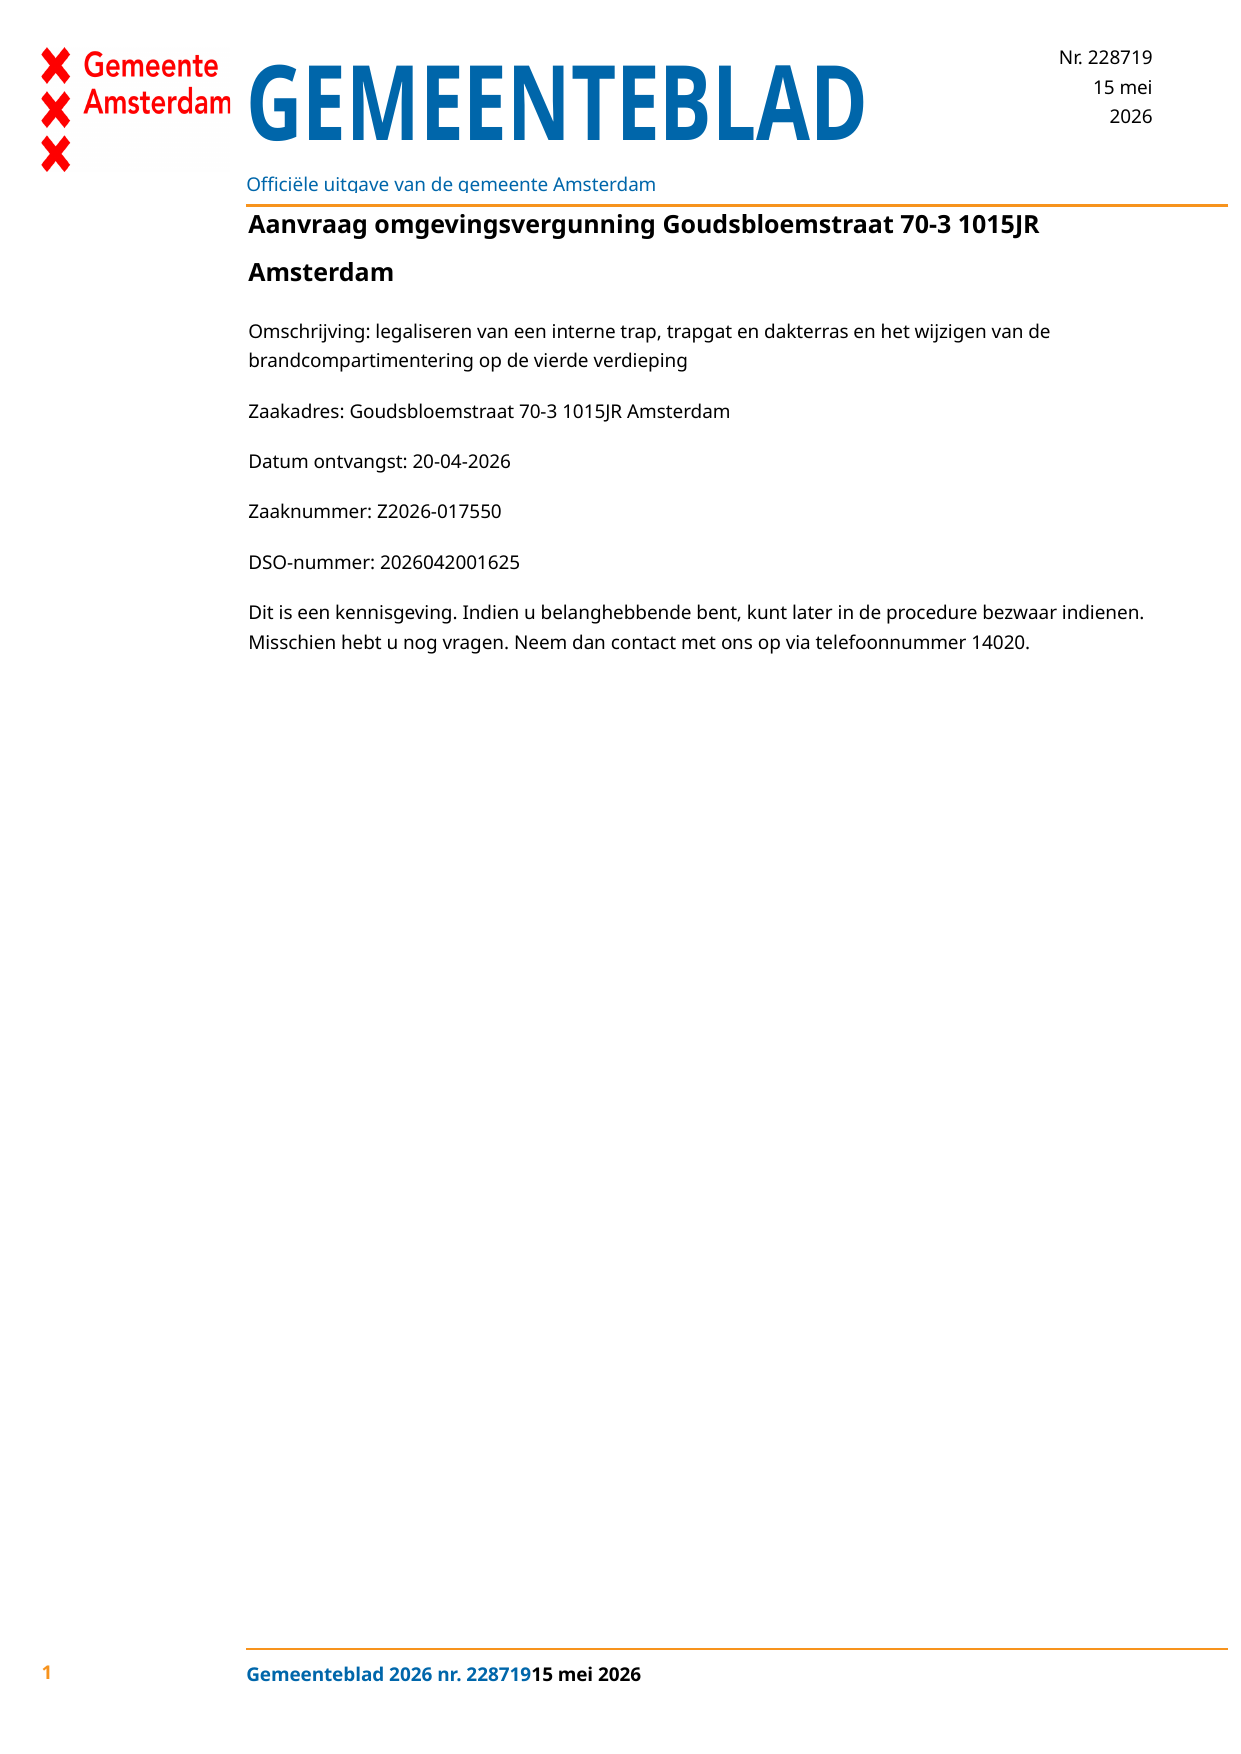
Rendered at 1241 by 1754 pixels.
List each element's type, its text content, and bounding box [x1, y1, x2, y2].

text Aanvraag omgevingsvergunning Goudsbloemstraat 70-3 1015JR Amsterdam [248, 207, 1152, 288]
text Omschrijving: legaliseren van een interne trap, trapgat en dakterras en het wijzigen van de brandcompartimentering op de vierde verdieping [248, 318, 1152, 373]
text Datum ontvangst: 20-04-2026 [248, 448, 1152, 474]
picture [41, 47, 231, 172]
text DSO-nummer: 2026042001625 [248, 549, 1152, 575]
text Zaakadres: Goudsbloemstraat 70-3 1015JR Amsterdam [248, 398, 1152, 424]
text Dit is een kennisgeving. Indien u belanghebbende bent, kunt later in de procedure bezwaar indienen. Misschien hebt u nog vragen. Neem dan contact met ons op via telefoonnummer 14020. [248, 599, 1152, 655]
text Zaaknummer: Z2026-017550 [248, 499, 1152, 524]
